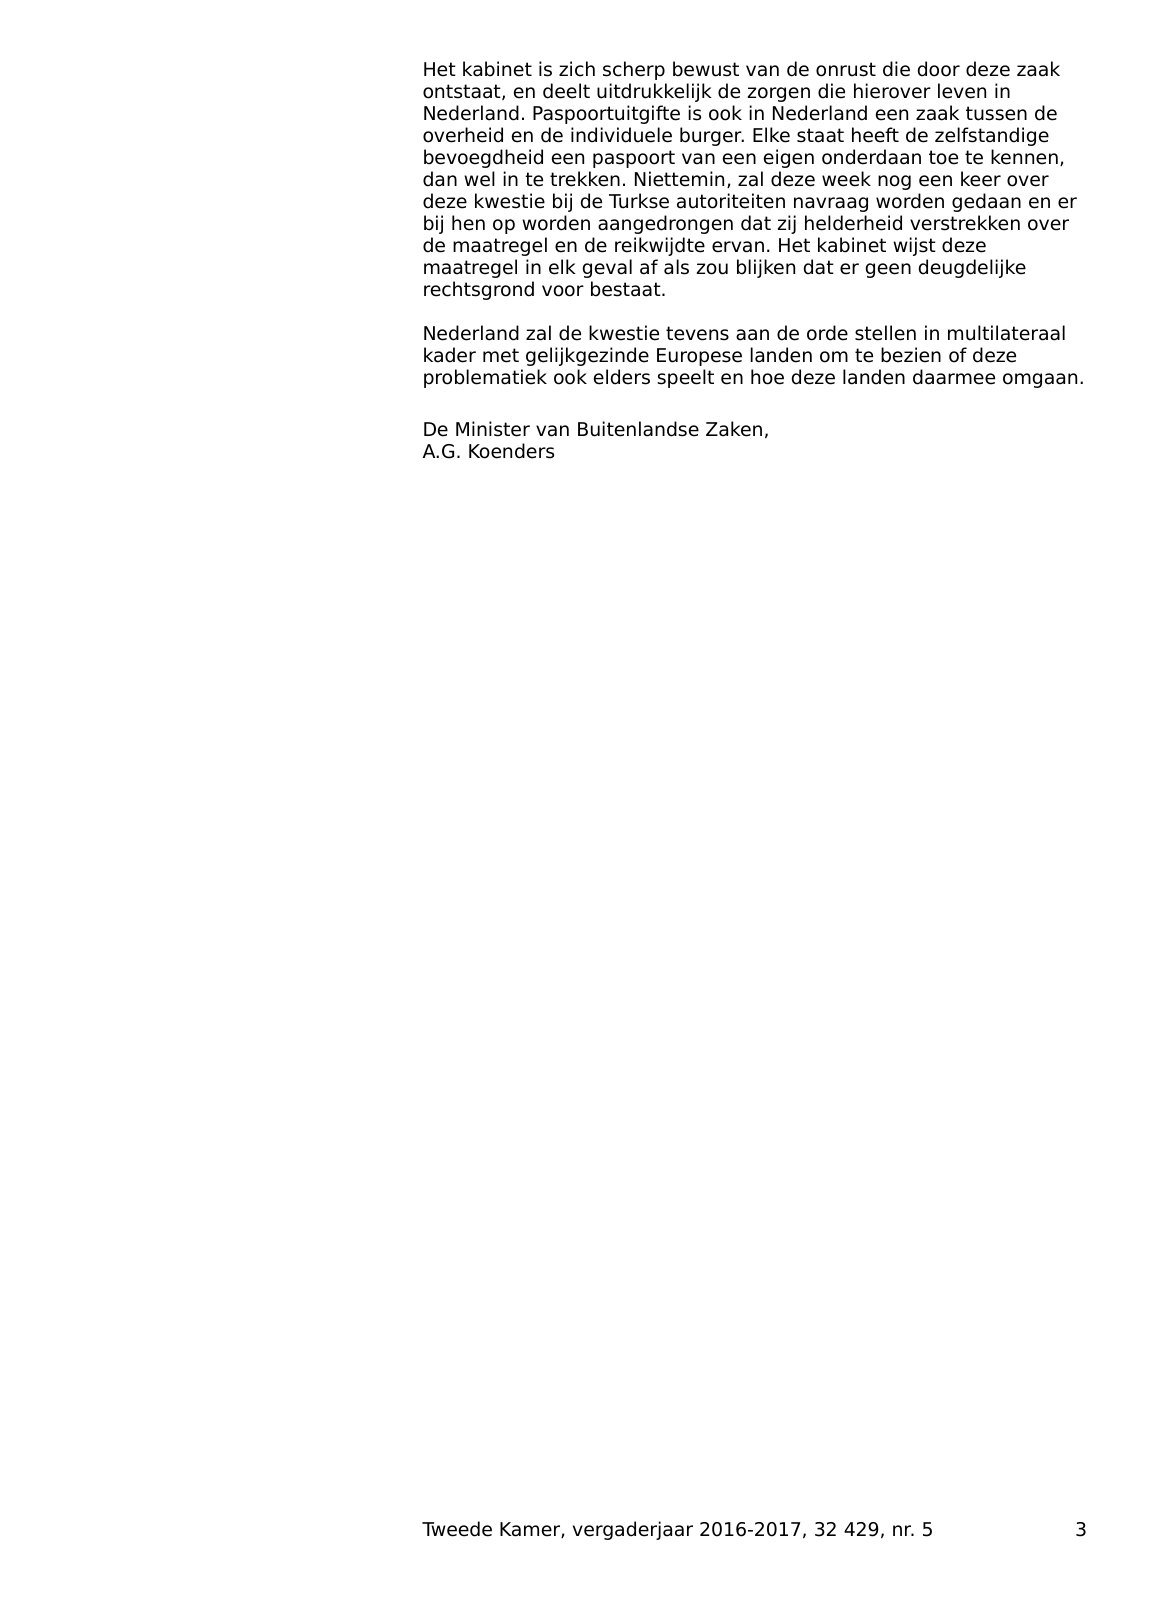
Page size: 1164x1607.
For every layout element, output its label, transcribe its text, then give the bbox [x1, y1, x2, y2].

text Nederland zal de kwestie tevens aan de orde stellen in multilateraal kader met gelijkgezinde Europese landen om te bezien of deze problematiek ook elders speelt en hoe deze landen daarmee omgaan. [422, 323, 1087, 389]
text De Minister van Buitenlandse Zaken, A.G. Koenders [422, 419, 1087, 463]
text Het kabinet is zich scherp bewust van de onrust die door deze zaak ontstaat, en deelt uitdrukkelijk de zorgen die hierover leven in Nederland. Paspoortuitgifte is ook in Nederland een zaak tussen de overheid en de individuele burger. Elke staat heeft de zelfstandige bevoegdheid een paspoort van een eigen onderdaan toe te kennen, dan wel in te trekken. Niettemin, zal deze week nog een keer over deze kwestie bij de Turkse autoriteiten navraag worden gedaan en er bij hen op worden aangedrongen dat zij helderheid verstrekken over de maatregel en de reikwijdte ervan. Het kabinet wijst deze maatregel in elk geval af als zou blijken dat er geen deugdelijke rechtsgrond voor bestaat. [422, 59, 1087, 301]
